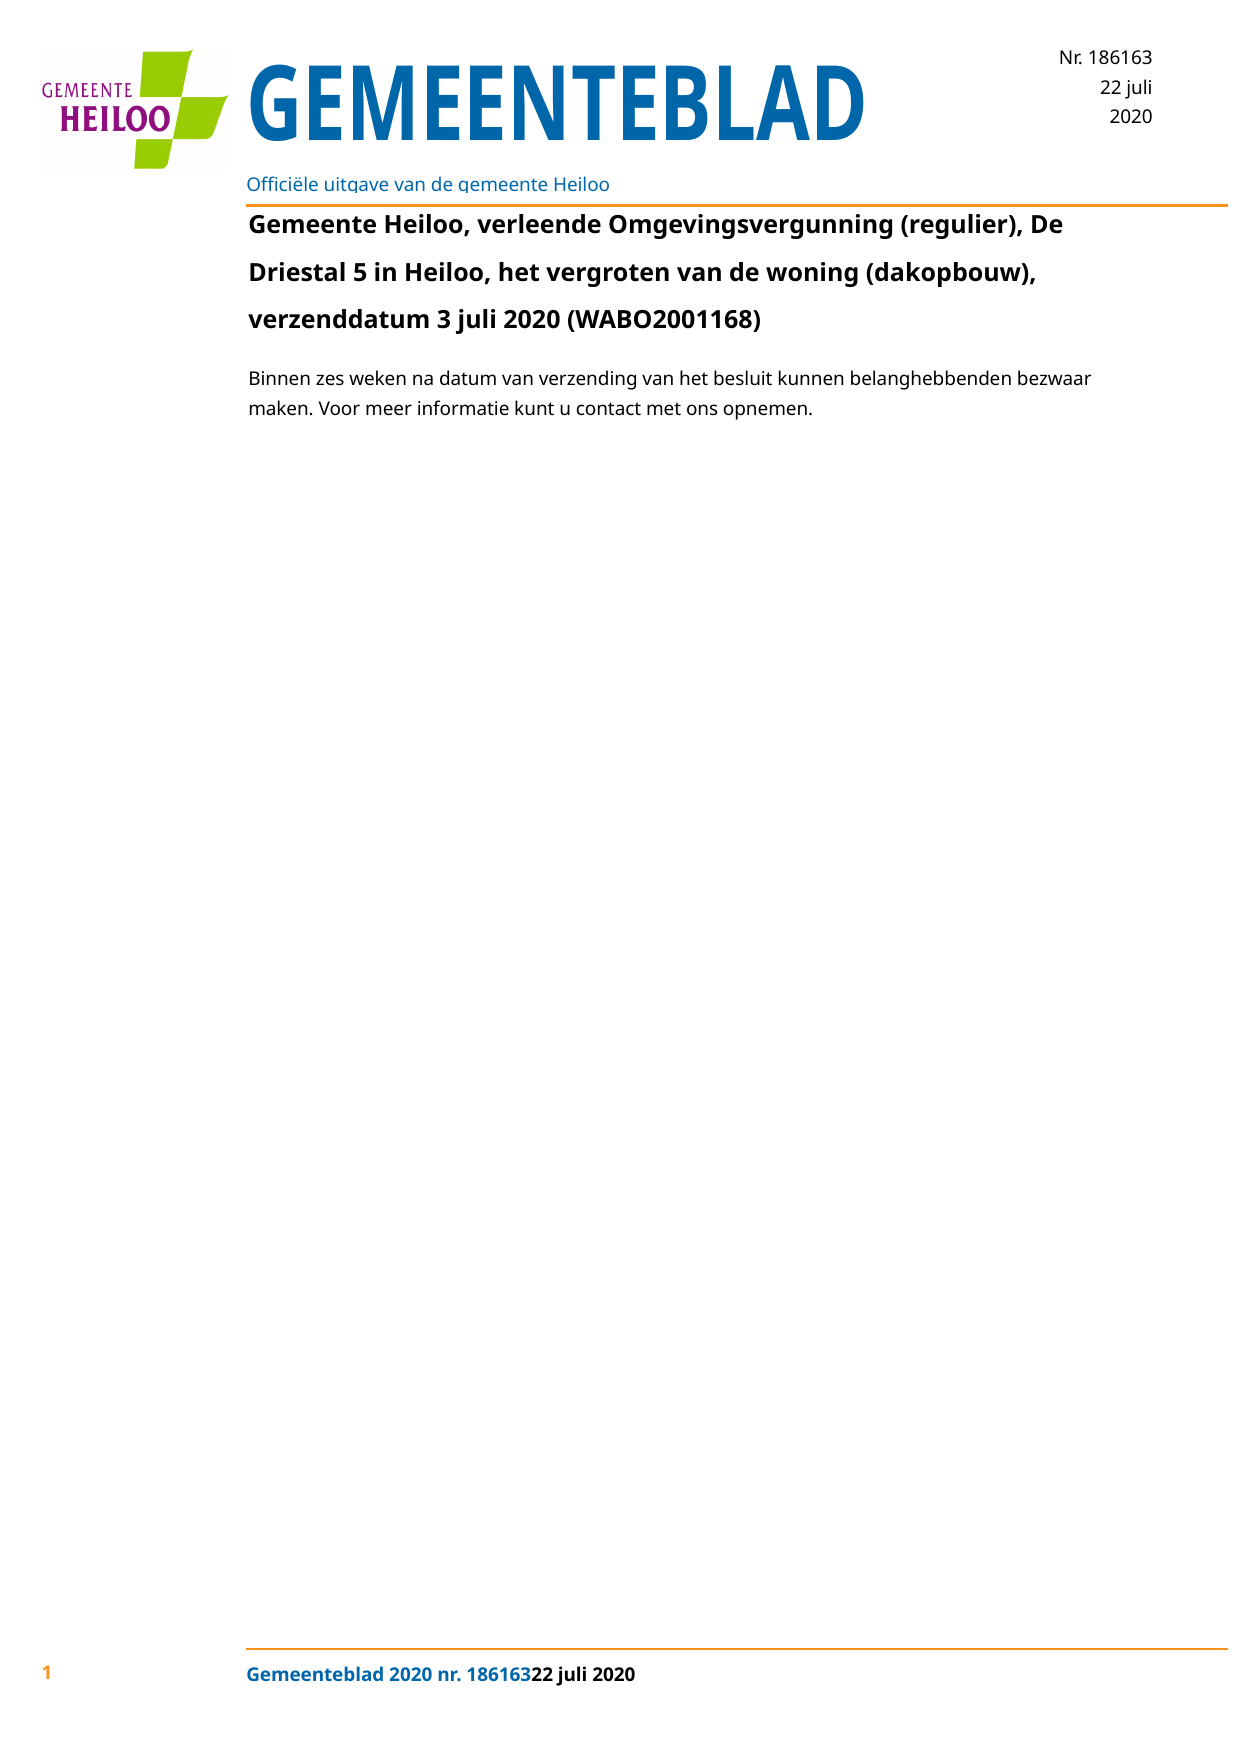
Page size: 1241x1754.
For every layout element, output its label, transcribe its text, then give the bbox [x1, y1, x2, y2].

text Binnen zes weken na datum van verzending van het besluit kunnen belanghebbenden bezwaar maken. Voor meer informatie kunt u contact met ons opnemen. [248, 366, 1152, 421]
text Gemeente Heiloo, verleende Omgevingsvergunning (regulier), De Driestal 5 in Heiloo, het vergroten van de woning (dakopbouw), verzenddatum 3 juli 2020 (WABO2001168) [248, 207, 1152, 336]
picture [41, 47, 231, 172]
